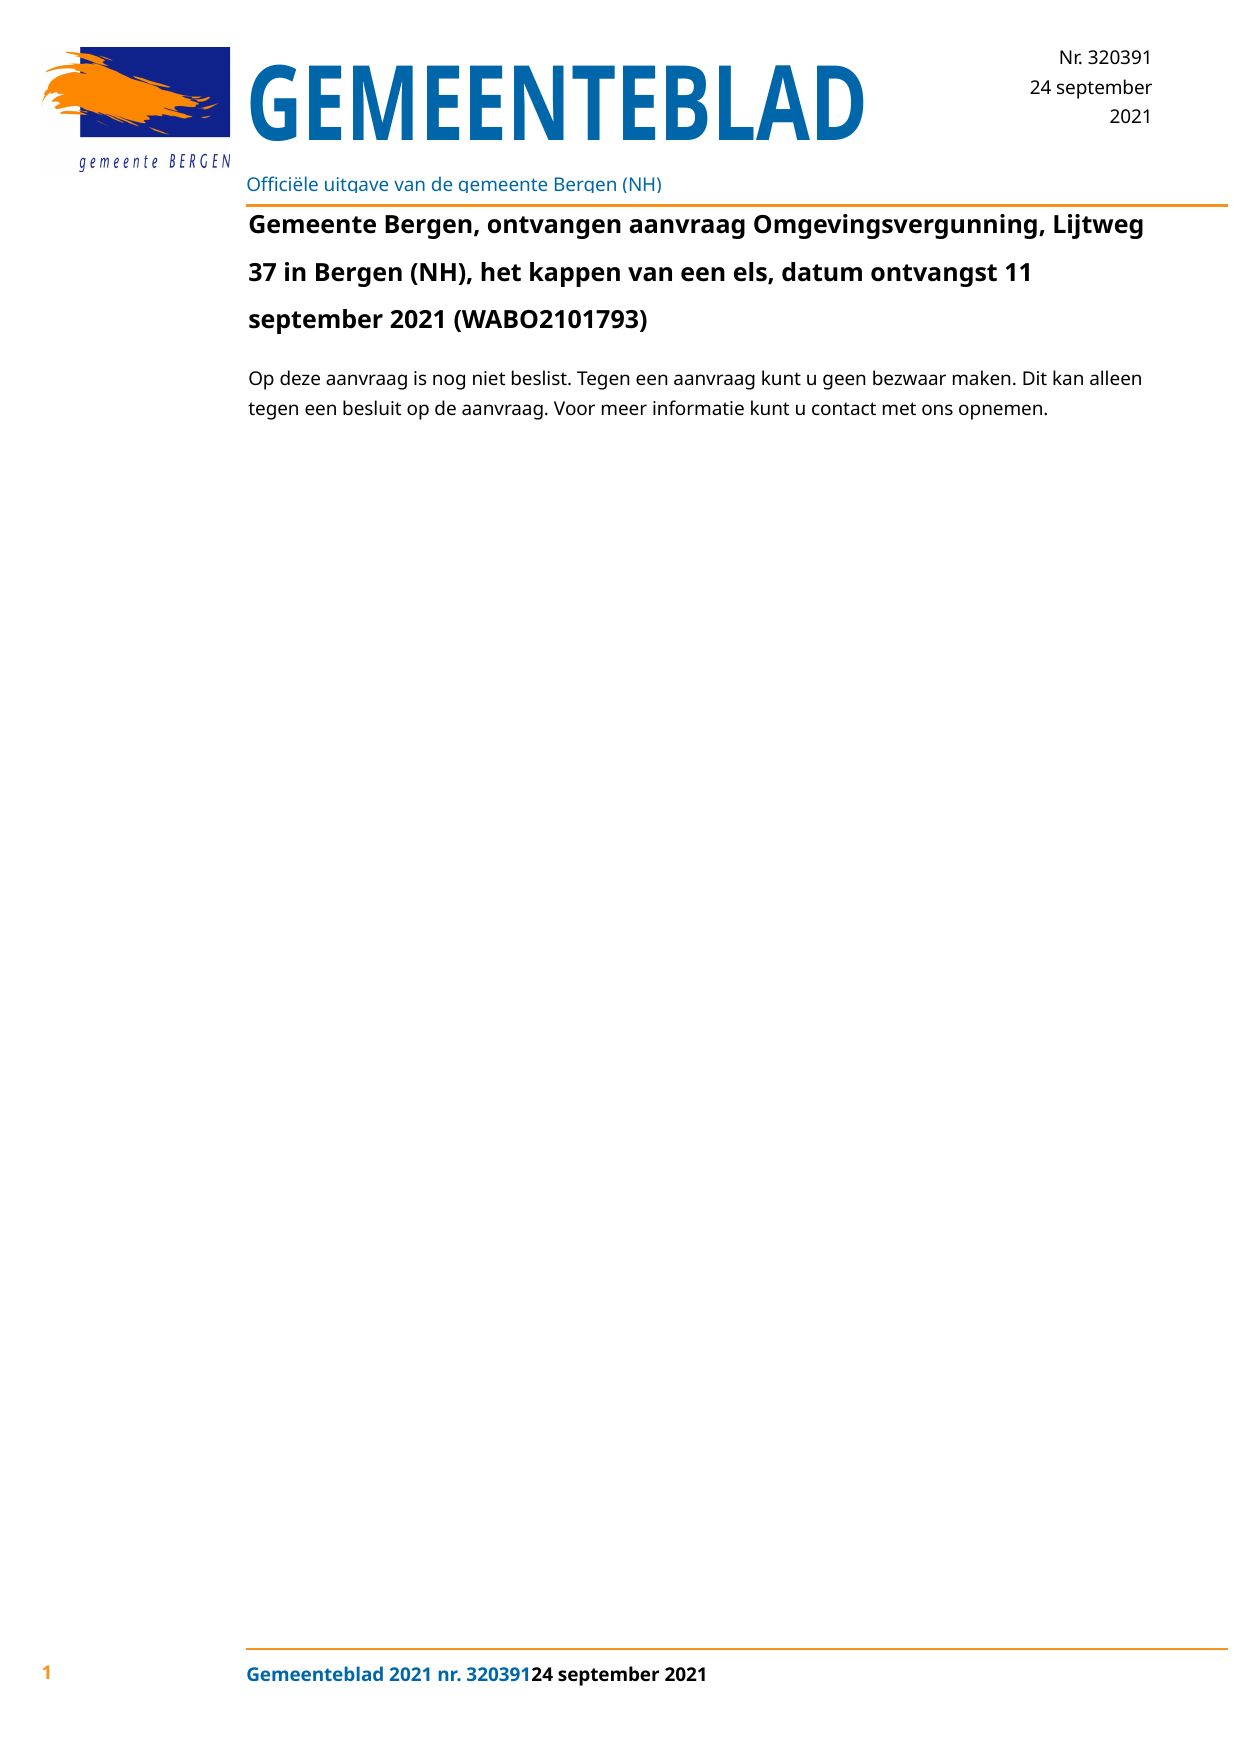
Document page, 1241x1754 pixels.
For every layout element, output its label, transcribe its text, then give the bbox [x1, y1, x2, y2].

picture [41, 47, 231, 172]
text Gemeente Bergen, ontvangen aanvraag Omgevingsvergunning, Lijtweg 37 in Bergen (NH), het kappen van een els, datum ontvangst 11 september 2021 (WABO2101793) [248, 207, 1152, 336]
text Op deze aanvraag is nog niet beslist. Tegen een aanvraag kunt u geen bezwaar maken. Dit kan alleen tegen een besluit op de aanvraag. Voor meer informatie kunt u contact met ons opnemen. [248, 366, 1152, 421]
